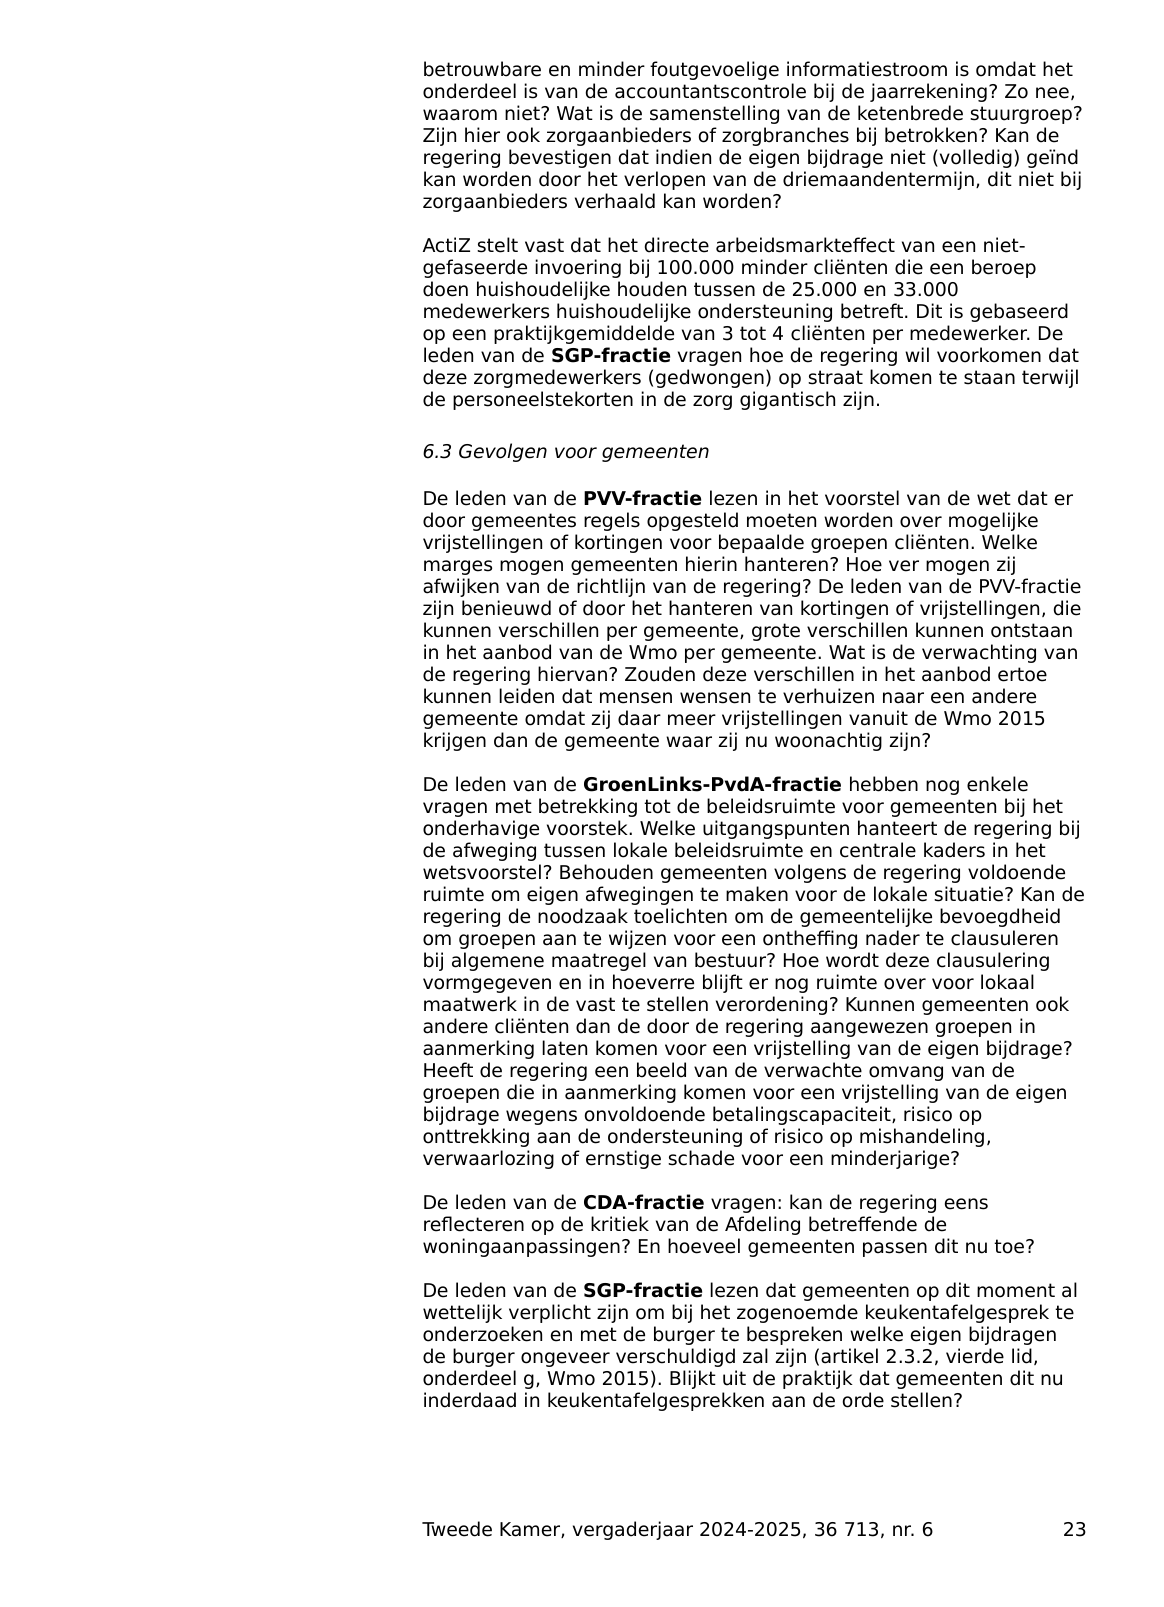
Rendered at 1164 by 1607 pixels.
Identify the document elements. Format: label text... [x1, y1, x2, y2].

text betrouwbare en minder foutgevoelige informatiestroom is omdat het onderdeel is van de accountantscontrole bij de jaarrekening? Zo nee, waarom niet? Wat is de samenstelling van de ketenbrede stuurgroep? Zijn hier ook zorgaanbieders of zorgbranches bij betrokken? Kan de regering bevestigen dat indien de eigen bijdrage niet (volledig) geïnd kan worden door het verlopen van de driemaandentermijn, dit niet bij zorgaanbieders verhaald kan worden? [422, 59, 1087, 213]
text ActiZ stelt vast dat het directe arbeidsmarkteffect van een niet-gefaseerde invoering bij 100.000 minder cliënten die een beroep doen huishoudelijke houden tussen de 25.000 en 33.000 medewerkers huishoudelijke ondersteuning betreft. Dit is gebaseerd op een praktijkgemiddelde van 3 tot 4 cliënten per medewerker. De leden van de SGP-fractie vragen hoe de regering wil voorkomen dat deze zorgmedewerkers (gedwongen) op straat komen te staan terwijl de personeelstekorten in de zorg gigantisch zijn. [422, 235, 1087, 411]
text De leden van de CDA-fractie vragen: kan de regering eens reflecteren op de kritiek van de Afdeling betreffende de woningaanpassingen? En hoeveel gemeenten passen dit nu toe? [422, 1192, 1087, 1258]
subtitle 6.3 Gevolgen voor gemeenten [422, 441, 1087, 463]
text De leden van de SGP-fractie lezen dat gemeenten op dit moment al wettelijk verplicht zijn om bij het zogenoemde keukentafelgesprek te onderzoeken en met de burger te bespreken welke eigen bijdragen de burger ongeveer verschuldigd zal zijn (artikel 2.3.2, vierde lid, onderdeel g, Wmo 2015). Blijkt uit de praktijk dat gemeenten dit nu inderdaad in keukentafelgesprekken aan de orde stellen? [422, 1280, 1087, 1412]
text De leden van de PVV-fractie lezen in het voorstel van de wet dat er door gemeentes regels opgesteld moeten worden over mogelijke vrijstellingen of kortingen voor bepaalde groepen cliënten. Welke marges mogen gemeenten hierin hanteren? Hoe ver mogen zij afwijken van de richtlijn van de regering? De leden van de PVV-fractie zijn benieuwd of door het hanteren van kortingen of vrijstellingen, die kunnen verschillen per gemeente, grote verschillen kunnen ontstaan in het aanbod van de Wmo per gemeente. Wat is de verwachting van de regering hiervan? Zouden deze verschillen in het aanbod ertoe kunnen leiden dat mensen wensen te verhuizen naar een andere gemeente omdat zij daar meer vrijstellingen vanuit de Wmo 2015 krijgen dan de gemeente waar zij nu woonachtig zijn? [422, 488, 1087, 752]
text De leden van de GroenLinks-PvdA-fractie hebben nog enkele vragen met betrekking tot de beleidsruimte voor gemeenten bij het onderhavige voorstek. Welke uitgangspunten hanteert de regering bij de afweging tussen lokale beleidsruimte en centrale kaders in het wetsvoorstel? Behouden gemeenten volgens de regering voldoende ruimte om eigen afwegingen te maken voor de lokale situatie? Kan de regering de noodzaak toelichten om de gemeentelijke bevoegdheid om groepen aan te wijzen voor een ontheffing nader te clausuleren bij algemene maatregel van bestuur? Hoe wordt deze clausulering vormgegeven en in hoeverre blijft er nog ruimte over voor lokaal maatwerk in de vast te stellen verordening? Kunnen gemeenten ook andere cliënten dan de door de regering aangewezen groepen in aanmerking laten komen voor een vrijstelling van de eigen bijdrage? Heeft de regering een beeld van de verwachte omvang van de groepen die in aanmerking komen voor een vrijstelling van de eigen bijdrage wegens onvoldoende betalingscapaciteit, risico op onttrekking aan de ondersteuning of risico op mishandeling, verwaarlozing of ernstige schade voor een minderjarige? [422, 774, 1087, 1169]
